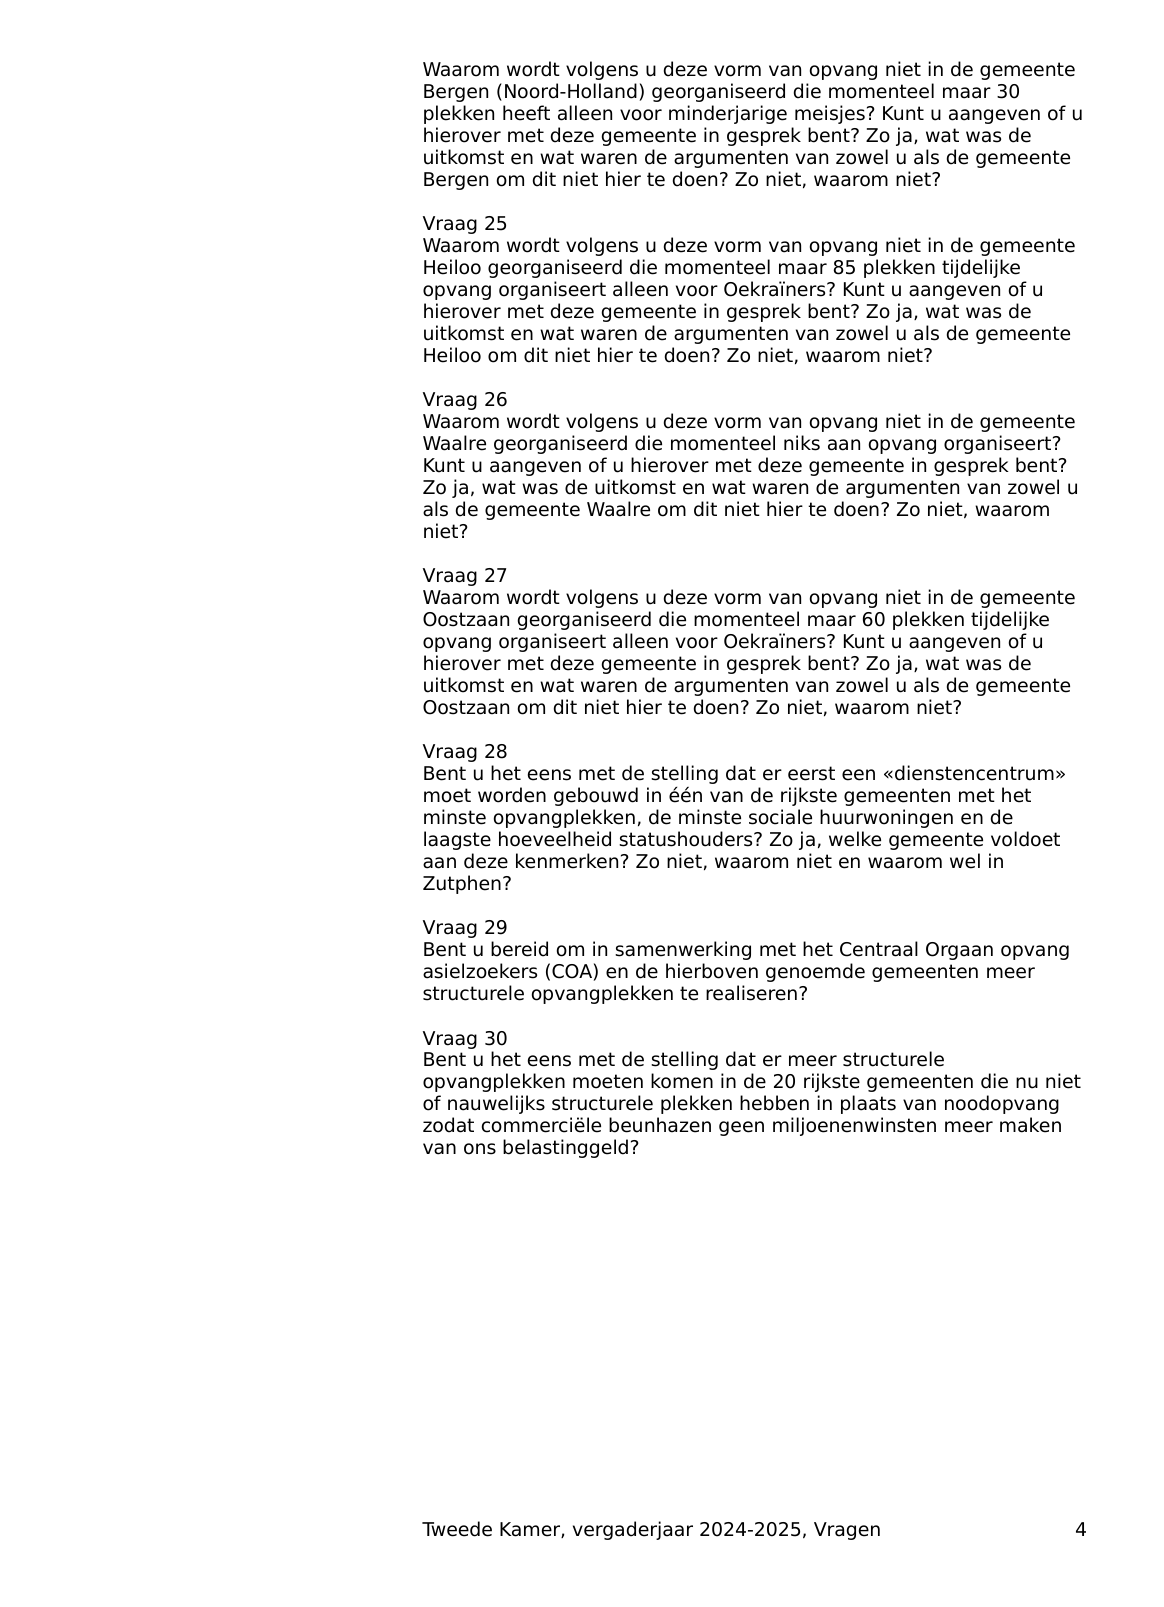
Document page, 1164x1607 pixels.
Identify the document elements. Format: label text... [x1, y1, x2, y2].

text Waarom wordt volgens u deze vorm van opvang niet in de gemeente Waalre georganiseerd die momenteel niks aan opvang organiseert? Kunt u aangeven of u hierover met deze gemeente in gesprek bent? Zo ja, wat was de uitkomst en wat waren de argumenten van zowel u als de gemeente Waalre om dit niet hier te doen? Zo niet, waarom niet? [422, 411, 1087, 543]
text Waarom wordt volgens u deze vorm van opvang niet in de gemeente Bergen (Noord-Holland) georganiseerd die momenteel maar 30 plekken heeft alleen voor minderjarige meisjes? Kunt u aangeven of u hierover met deze gemeente in gesprek bent? Zo ja, wat was de uitkomst en wat waren de argumenten van zowel u als de gemeente Bergen om dit niet hier te doen? Zo niet, waarom niet? [422, 59, 1087, 191]
text Vraag 28 [422, 741, 1087, 763]
text Bent u bereid om in samenwerking met het Centraal Orgaan opvang asielzoekers (COA) en de hierboven genoemde gemeenten meer structurele opvangplekken te realiseren? [422, 939, 1087, 1005]
text Waarom wordt volgens u deze vorm van opvang niet in de gemeente Heiloo georganiseerd die momenteel maar 85 plekken tijdelijke opvang organiseert alleen voor Oekraïners? Kunt u aangeven of u hierover met deze gemeente in gesprek bent? Zo ja, wat was de uitkomst en wat waren de argumenten van zowel u als de gemeente Heiloo om dit niet hier te doen? Zo niet, waarom niet? [422, 235, 1087, 367]
text Vraag 29 [422, 917, 1087, 939]
text Vraag 27 [422, 565, 1087, 587]
text Bent u het eens met de stelling dat er eerst een «dienstencentrum» moet worden gebouwd in één van de rijkste gemeenten met het minste opvangplekken, de minste sociale huurwoningen en de laagste hoeveelheid statushouders? Zo ja, welke gemeente voldoet aan deze kenmerken? Zo niet, waarom niet en waarom wel in Zutphen? [422, 763, 1087, 895]
text Waarom wordt volgens u deze vorm van opvang niet in de gemeente Oostzaan georganiseerd die momenteel maar 60 plekken tijdelijke opvang organiseert alleen voor Oekraïners? Kunt u aangeven of u hierover met deze gemeente in gesprek bent? Zo ja, wat was de uitkomst en wat waren de argumenten van zowel u als de gemeente Oostzaan om dit niet hier te doen? Zo niet, waarom niet? [422, 587, 1087, 719]
text Vraag 26 [422, 389, 1087, 411]
text Vraag 30 [422, 1027, 1087, 1049]
text Bent u het eens met de stelling dat er meer structurele opvangplekken moeten komen in de 20 rijkste gemeenten die nu niet of nauwelijks structurele plekken hebben in plaats van noodopvang zodat commerciële beunhazen geen miljoenenwinsten meer maken van ons belastinggeld? [422, 1049, 1087, 1159]
text Vraag 25 [422, 213, 1087, 235]
